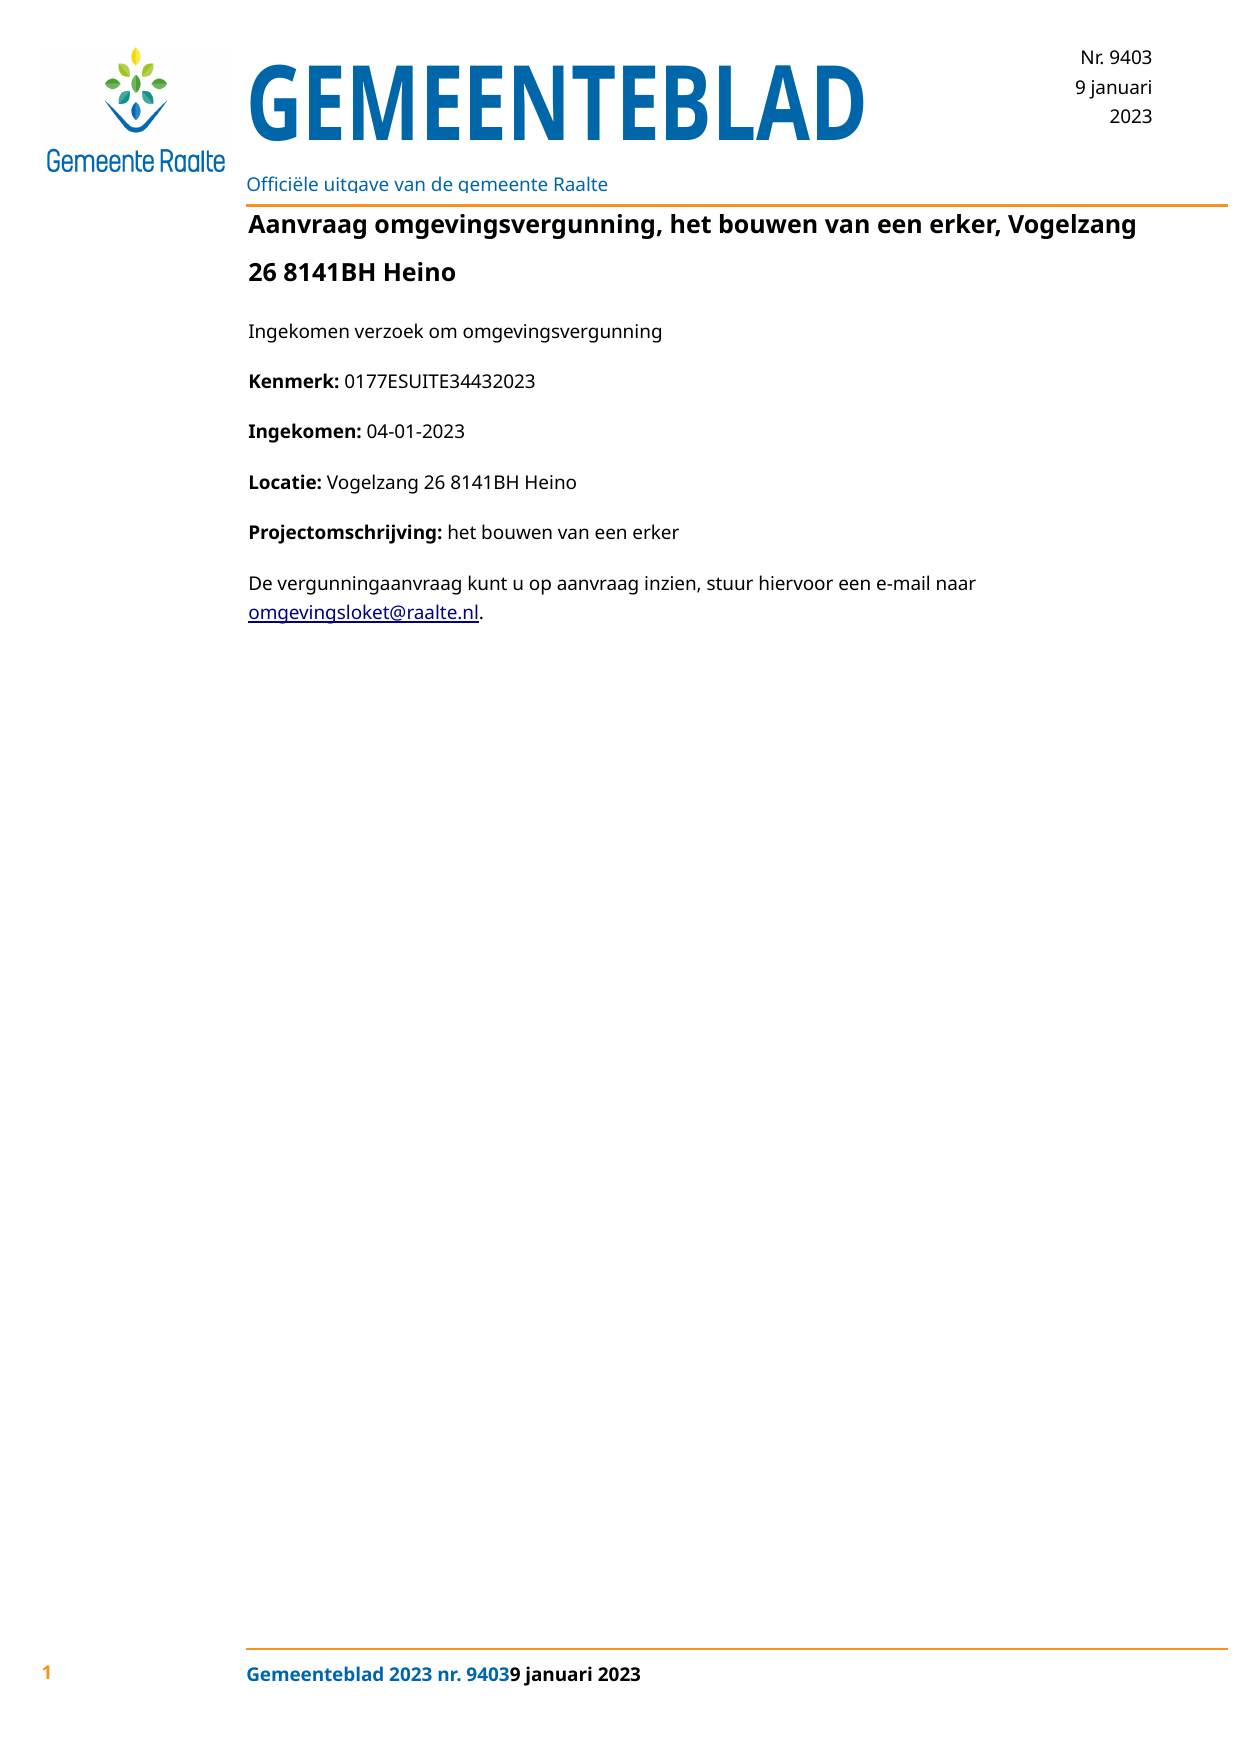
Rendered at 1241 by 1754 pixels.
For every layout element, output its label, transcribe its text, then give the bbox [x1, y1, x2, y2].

picture [41, 47, 231, 172]
text Locatie: Vogelzang 26 8141BH Heino [248, 469, 1152, 495]
text Ingekomen verzoek om omgevingsvergunning [248, 318, 1152, 344]
text De vergunningaanvraag kunt u op aanvraag inzien, stuur hiervoor een e-mail naar omgevingsloket@raalte.nl. [248, 570, 1152, 625]
text Ingekomen: 04-01-2023 [248, 419, 1152, 444]
text Aanvraag omgevingsvergunning, het bouwen van een erker, Vogelzang 26 8141BH Heino [248, 207, 1152, 288]
text Projectomschrijving: het bouwen van een erker [248, 519, 1152, 545]
text Kenmerk: 0177ESUITE34432023 [248, 368, 1152, 394]
